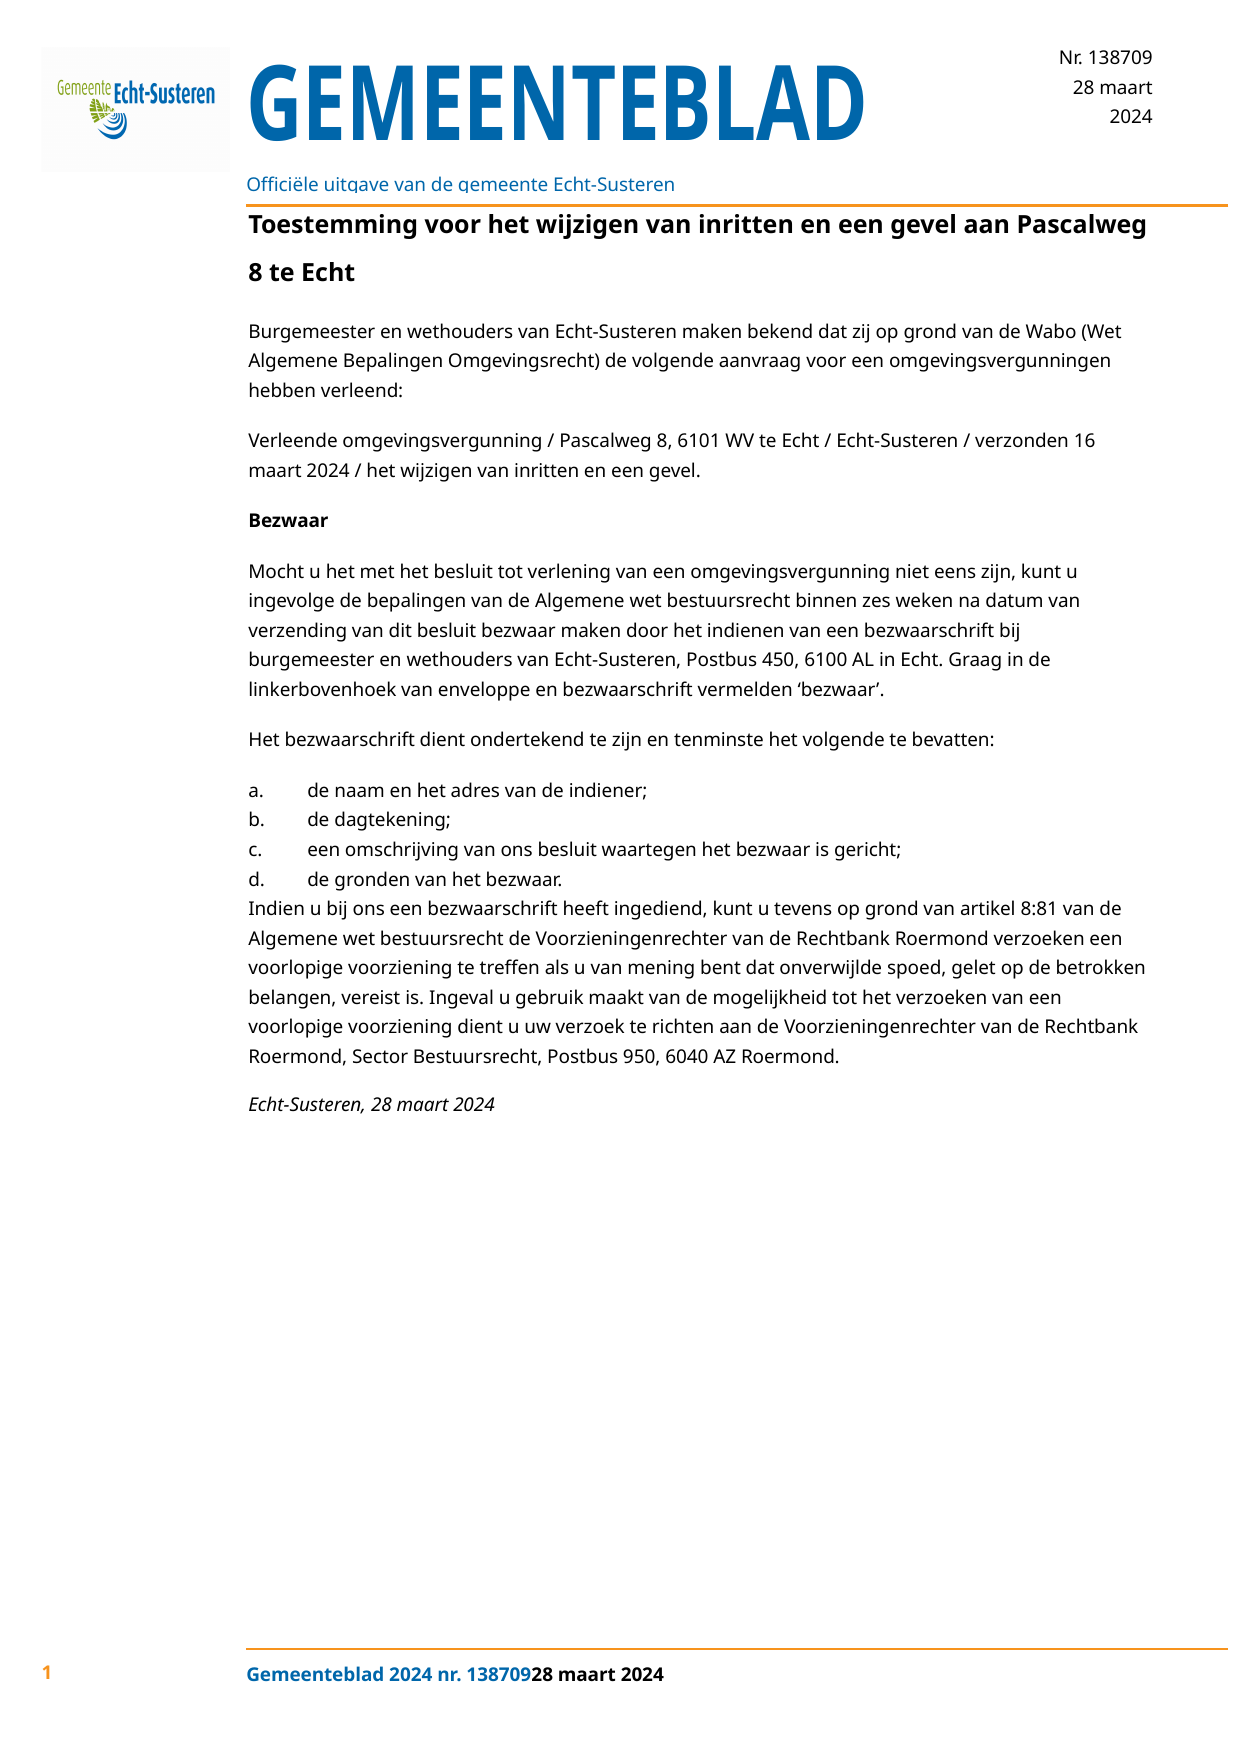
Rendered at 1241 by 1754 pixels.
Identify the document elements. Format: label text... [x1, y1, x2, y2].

list de gronden van het bezwaar. [248, 866, 1152, 892]
text Toestemming voor het wijzigen van inritten en een gevel aan Pascalweg 8 te Echt [248, 207, 1152, 288]
text Bezwaar [248, 507, 1152, 533]
text Echt-Susteren, 28 maart 2024 [248, 1091, 1152, 1117]
list de dagtekening; [248, 807, 1152, 832]
text Burgemeester en wethouders van Echt-Susteren maken bekend dat zij op grond van de Wabo (Wet Algemene Bepalingen Omgevingsrecht) de volgende aanvraag voor een omgevingsvergunningen hebben verleend: [248, 318, 1152, 403]
list de naam en het adres van de indiener; [248, 777, 1152, 803]
text Het bezwaarschrift dient ondertekend te zijn en tenminste het volgende te bevatten: [248, 727, 1152, 752]
text Mocht u het met het besluit tot verlening van een omgevingsvergunning niet eens zijn, kunt u ingevolge de bepalingen van de Algemene wet bestuursrecht binnen zes weken na datum van verzending van dit besluit bezwaar maken door het indienen van een bezwaarschrift bij burgemeester en wethouders van Echt-Susteren, Postbus 450, 6100 AL in Echt. Graag in de linkerbovenhoek van enveloppe en bezwaarschrift vermelden ‘bezwaar’. [248, 558, 1152, 702]
picture [41, 47, 231, 172]
text Verleende omgevingsvergunning / Pascalweg 8, 6101 WV te Echt / Echt-Susteren / verzonden 16 maart 2024 / het wijzigen van inritten en een gevel. [248, 427, 1152, 483]
text Indien u bij ons een bezwaarschrift heeft ingediend, kunt u tevens op grond van artikel 8:81 van de Algemene wet bestuursrecht de Voorzieningenrechter van de Rechtbank Roermond verzoeken een voorlopige voorziening te treffen als u van mening bent dat onverwijlde spoed, gelet op de betrokken belangen, vereist is. Ingeval u gebruik maakt van de mogelijkheid tot het verzoeken van een voorlopige voorziening dient u uw verzoek te richten aan de Voorzieningenrechter van de Rechtbank Roermond, Sector Bestuursrecht, Postbus 950, 6040 AZ Roermond. [248, 895, 1152, 1069]
list een omschrijving van ons besluit waartegen het bezwaar is gericht; [248, 836, 1152, 862]
